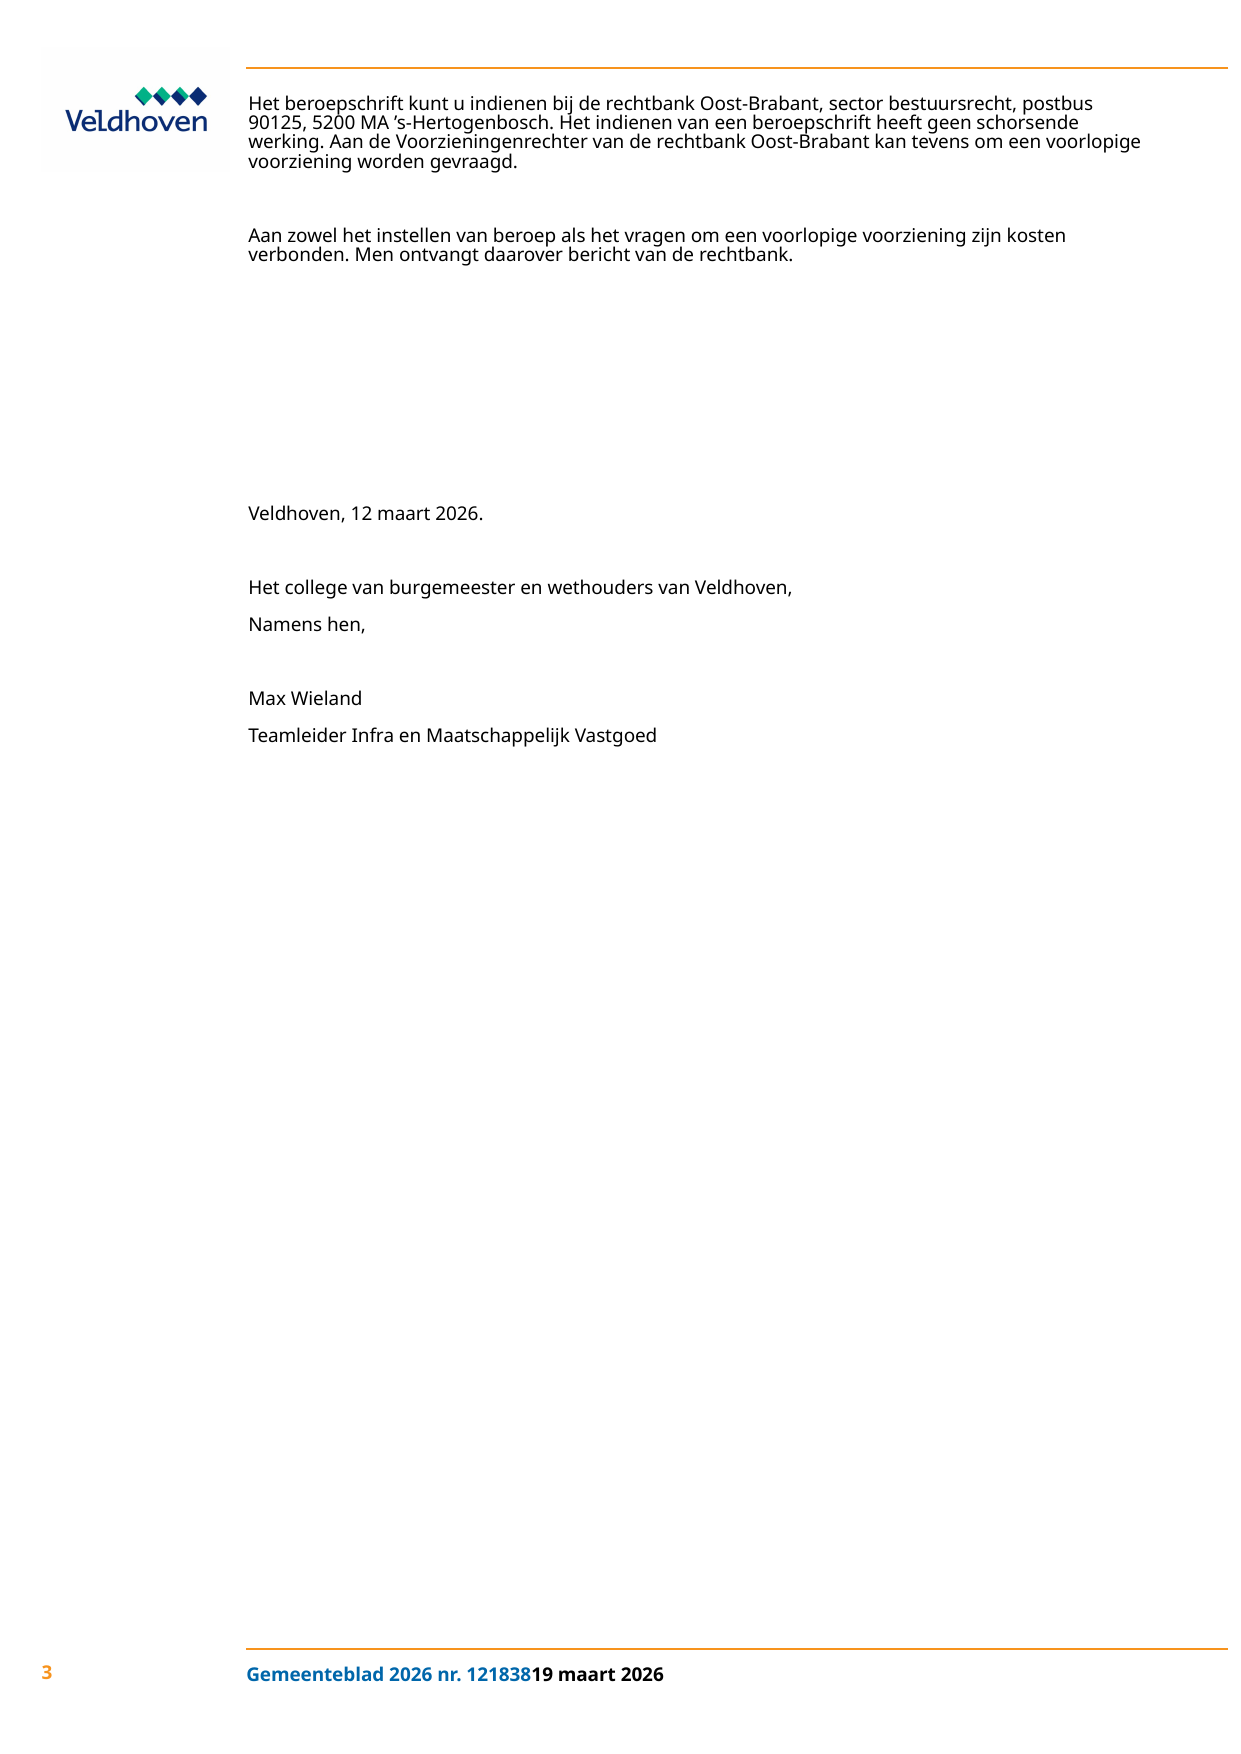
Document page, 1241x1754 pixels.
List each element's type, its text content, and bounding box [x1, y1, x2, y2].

text Het beroepschrift kunt u indienen bij de rechtbank Oost-Brabant, sector bestuursrecht, postbus 90125, 5200 MA ’s-Hertogenbosch. Het indienen van een beroepschrift heeft geen schorsende werking. Aan de Voorzieningenrechter van de rechtbank Oost-Brabant kan tevens om een voorlopige voorziening worden gevraagd. [248, 95, 1152, 172]
text Veldhoven, 12 maart 2026. [248, 505, 1152, 524]
text Het college van burgemeester en wethouders van Veldhoven, [248, 579, 1152, 598]
text Namens hen, [248, 616, 1152, 635]
picture [41, 47, 231, 172]
text Teamleider Infra en Maatschappelijk Vastgoed [248, 727, 1152, 746]
text Aan zowel het instellen van beroep als het vragen om een voorlopige voorziening zijn kosten verbonden. Men ontvangt daarover bericht van de rechtbank. [248, 227, 1152, 265]
text Max Wieland [248, 689, 1152, 709]
